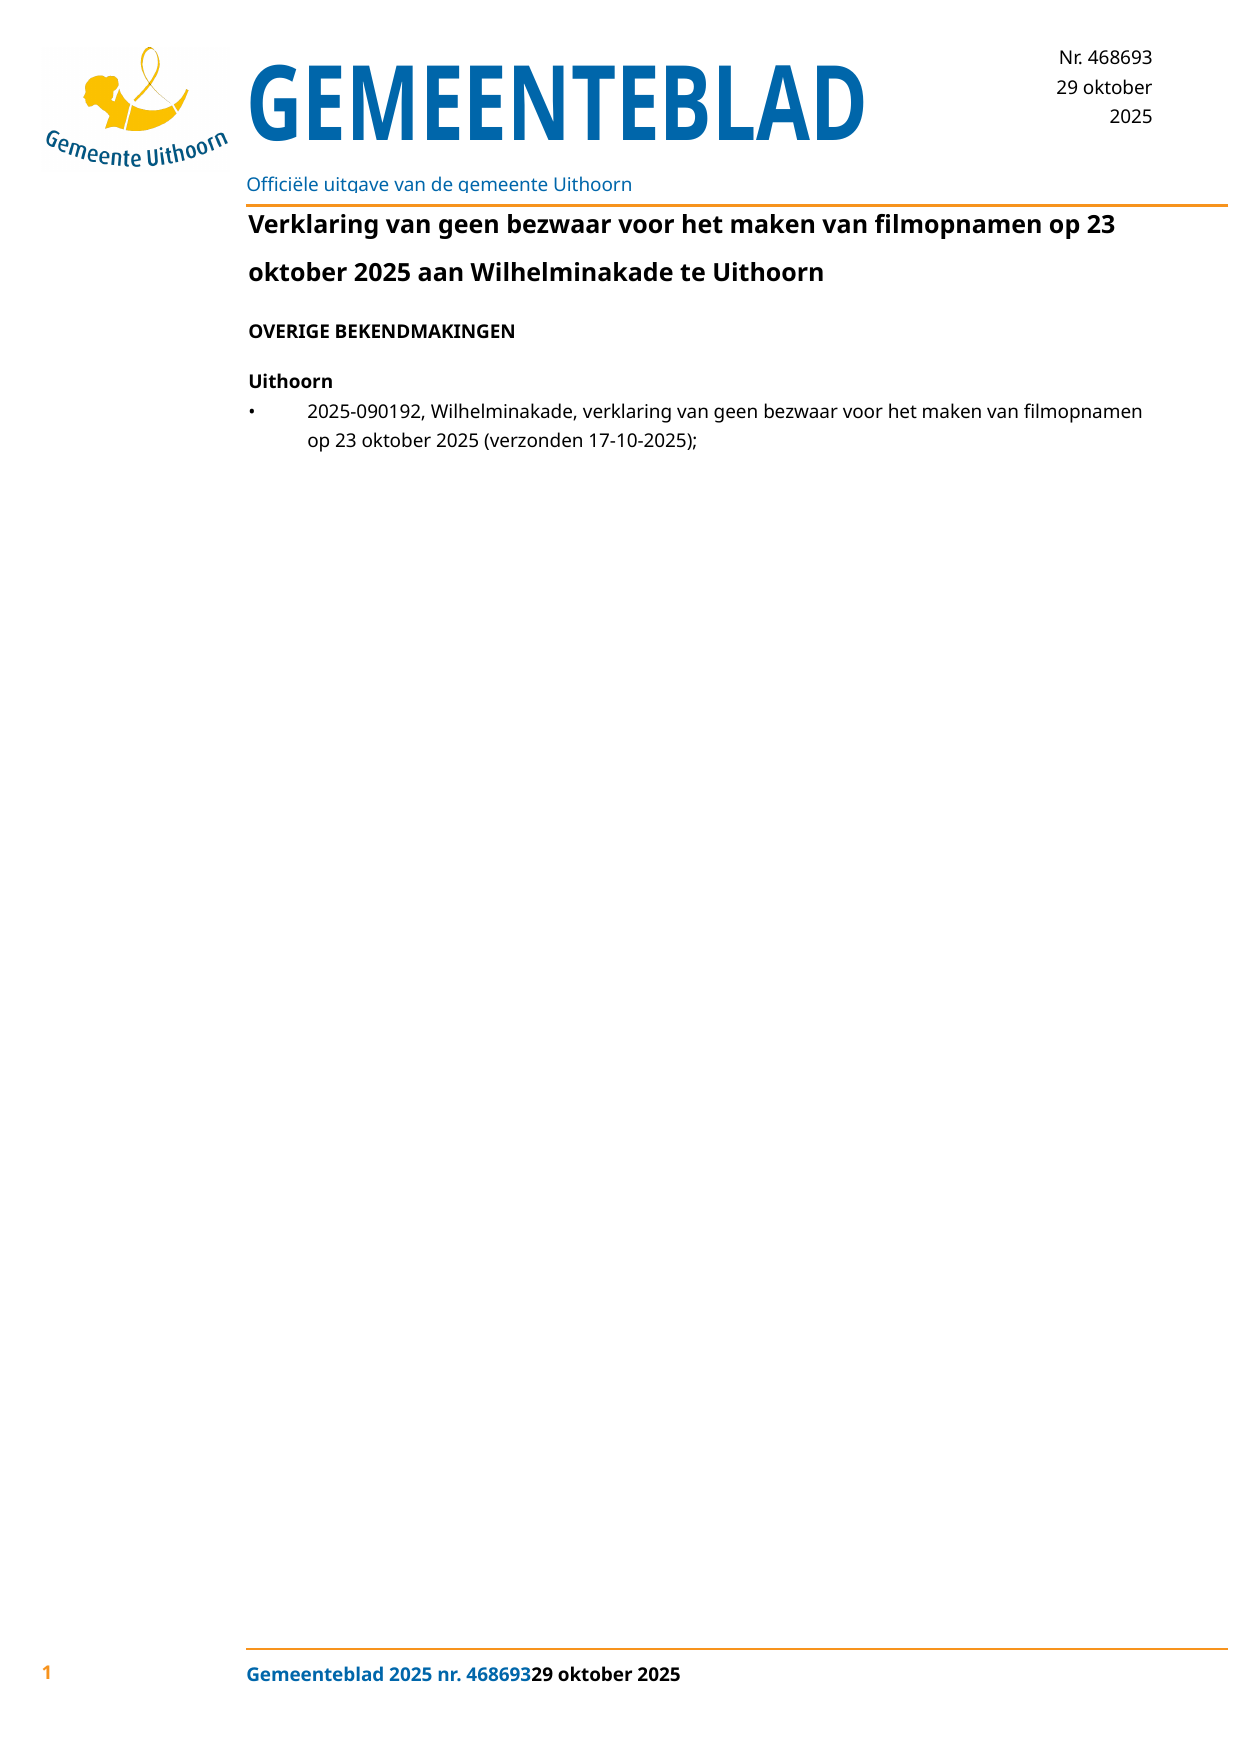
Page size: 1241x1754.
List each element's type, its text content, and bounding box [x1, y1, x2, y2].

picture [41, 47, 231, 172]
list 2025-090192, Wilhelminakade, verklaring van geen bezwaar voor het maken van filmopnamen op 23 oktober 2025 (verzonden 17-10-2025); [248, 398, 1152, 453]
text Uithoorn [248, 368, 1152, 394]
text OVERIGE BEKENDMAKINGEN [248, 318, 1152, 344]
text Verklaring van geen bezwaar voor het maken van filmopnamen op 23 oktober 2025 aan Wilhelminakade te Uithoorn [248, 207, 1152, 288]
